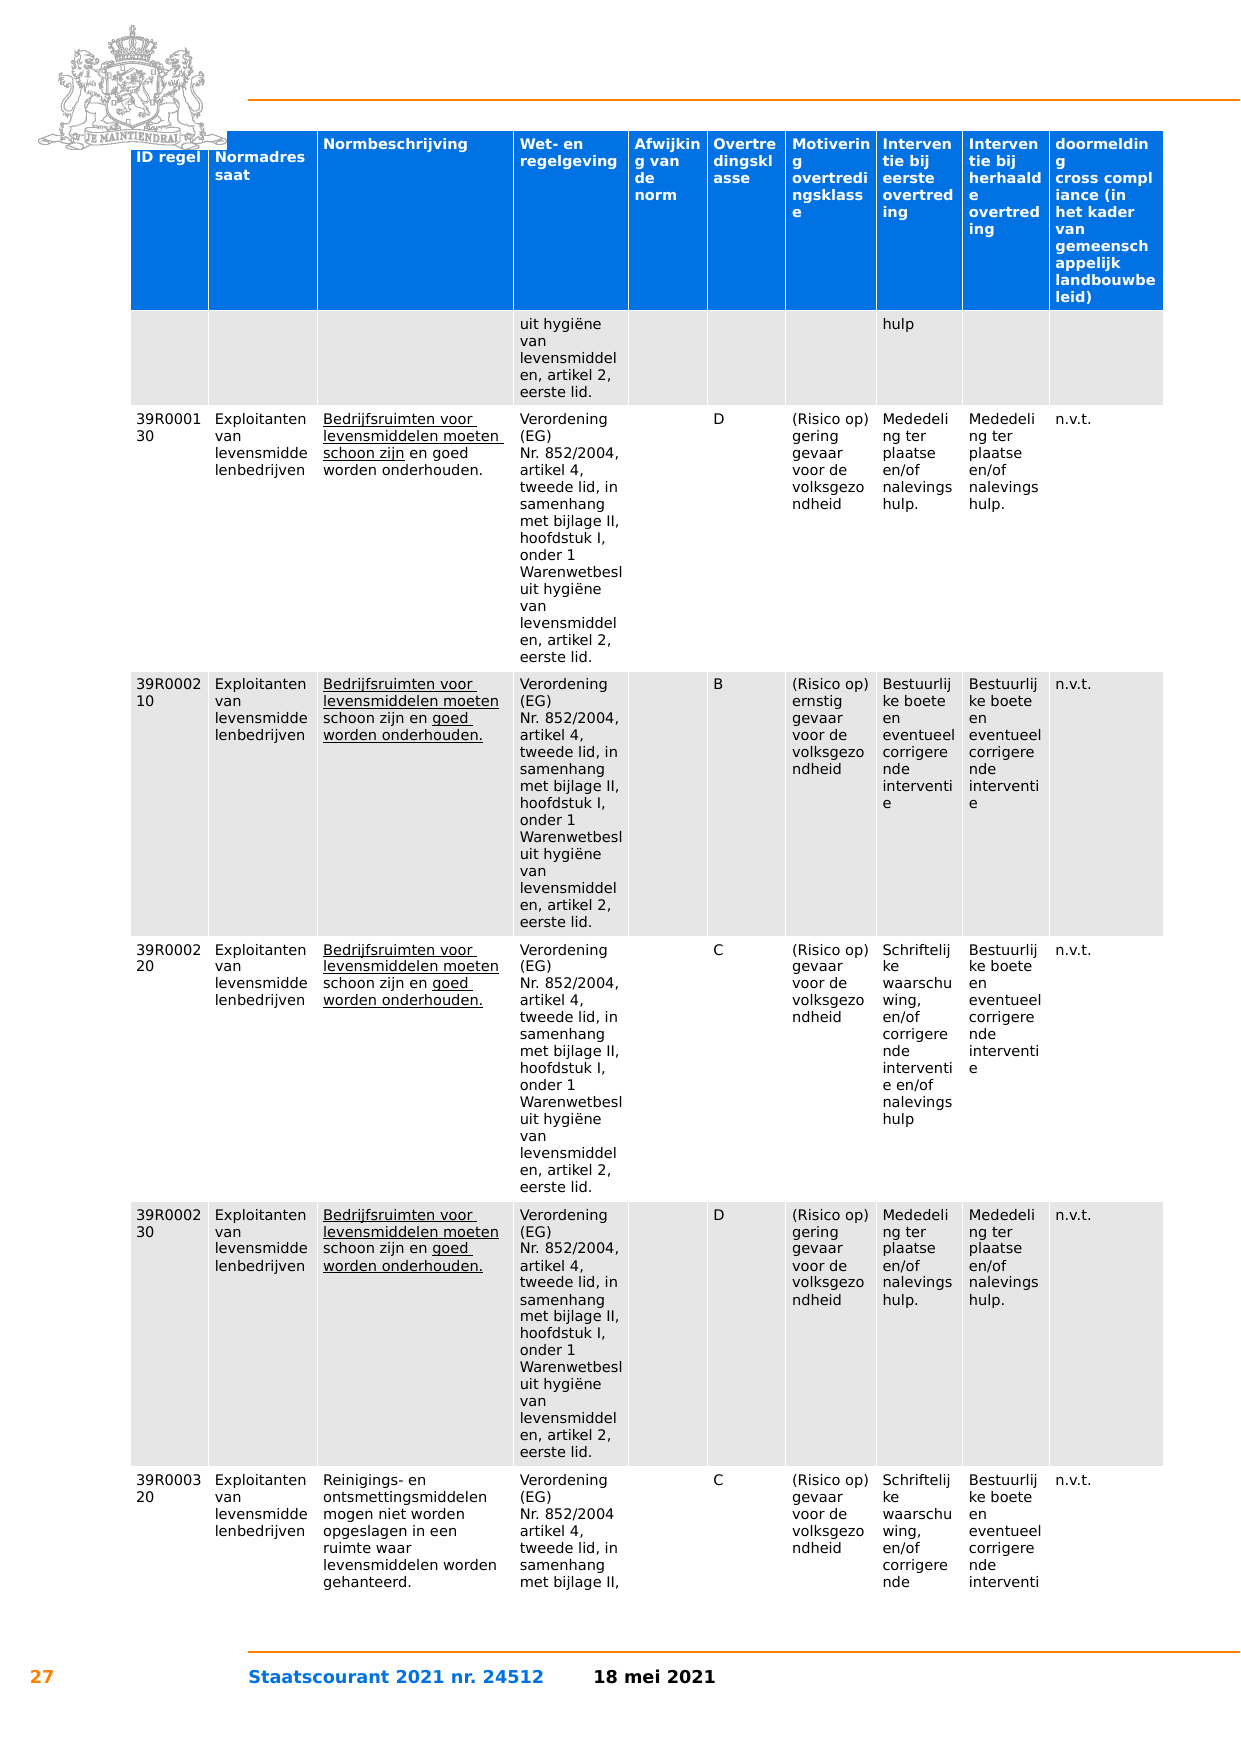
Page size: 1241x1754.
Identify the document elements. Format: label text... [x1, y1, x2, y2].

table_header Motivering overtredingsklasse [786, 131, 876, 310]
table_cell hulp [877, 311, 962, 405]
table_cell [209, 311, 317, 405]
table_cell [131, 311, 208, 405]
table_cell Bestuurlijke boete en eventueel corrigerende interventi [963, 1467, 1049, 1595]
table_cell [629, 937, 707, 1201]
table_cell n.v.t. [1050, 406, 1163, 671]
table_cell Exploitanten van levensmiddelenbedrijven [209, 406, 317, 671]
table_cell Verordening (EG) Nr. 852/2004, artikel 4, tweede lid, in samenhang met bijlage II, hoofdstuk I, onder 1 Warenwetbesluit hygiëne van levensmiddelen, artikel 2, eerste lid. [514, 1202, 628, 1466]
table_cell B [708, 672, 785, 936]
table_cell Schriftelijke waarschuwing, en/of corrigerende interventie en/of nalevingshulp [877, 937, 962, 1201]
table_cell n.v.t. [1050, 937, 1163, 1201]
table_cell [963, 311, 1049, 405]
table_cell n.v.t. [1050, 1202, 1163, 1466]
table_cell [629, 672, 707, 936]
table_cell [786, 311, 876, 405]
table_cell 39R000130 [131, 406, 208, 671]
table_cell [629, 1202, 707, 1466]
table_cell Schriftelijke waarschuwing, en/of corrigerende [877, 1467, 962, 1595]
table_cell Mededeling ter plaatse en/of nalevingshulp. [877, 1202, 962, 1466]
table_header Normadressaat [209, 131, 317, 310]
table_cell 39R000320 [131, 1467, 208, 1595]
table_header Interventie bij herhaalde overtreding [963, 131, 1049, 310]
table_cell [629, 406, 707, 671]
table_cell [629, 311, 707, 405]
table_cell 39R000220 [131, 937, 208, 1201]
table_cell [708, 311, 785, 405]
table_cell 39R000230 [131, 1202, 208, 1466]
table_cell 39R000210 [131, 672, 208, 936]
table_cell Verordening (EG) Nr. 852/2004, artikel 4, tweede lid, in samenhang met bijlage II, hoofdstuk I, onder 1 Warenwetbesluit hygiëne van levensmiddelen, artikel 2, eerste lid. [514, 672, 628, 936]
table_header Overtredingsklasse [708, 131, 785, 310]
table_cell Bedrijfsruimten voor levensmiddelen moeten schoon zijn en goed worden onderhouden. [318, 406, 513, 671]
table_cell Mededeling ter plaatse en/of nalevingshulp. [877, 406, 962, 671]
table_cell Bestuurlijke boete en eventueel corrigerende interventie [877, 672, 962, 936]
table_cell Exploitanten van levensmiddelenbedrijven [209, 672, 317, 936]
table_cell n.v.t. [1050, 672, 1163, 936]
table_cell Verordening (EG) Nr. 852/2004, artikel 4, tweede lid, in samenhang met bijlage II, hoofdstuk I, onder 1 Warenwetbesluit hygiëne van levensmiddelen, artikel 2, eerste lid. [514, 406, 628, 671]
table_cell (Risico op) gevaar voor de volksgezondheid [786, 1467, 876, 1595]
table_cell Exploitanten van levensmiddelenbedrijven [209, 1467, 317, 1595]
table_cell Bestuurlijke boete en eventueel corrigerende interventie [963, 937, 1049, 1201]
table_cell (Risico op) gering gevaar voor de volksgezondheid [786, 1202, 876, 1466]
table_cell [1050, 311, 1163, 405]
table_cell [318, 311, 513, 405]
table_header doormelding cross compliance (in het kader van gemeenschappelijk landbouwbeleid) [1050, 131, 1163, 310]
table_cell Bestuurlijke boete en eventueel corrigerende interventie [963, 672, 1049, 936]
table_cell C [708, 1467, 785, 1595]
table_header ID regel [131, 150, 208, 310]
table_cell (Risico op) gevaar voor de volksgezondheid [786, 937, 876, 1201]
table_cell (Risico op) ernstig gevaar voor de volksgezondheid [786, 672, 876, 936]
table_cell Bedrijfsruimten voor levensmiddelen moeten schoon zijn en goed worden onderhouden. [318, 1202, 513, 1466]
table_header Interventie bij eerste overtreding [877, 131, 962, 310]
table_cell Bedrijfsruimten voor levensmiddelen moeten schoon zijn en goed worden onderhouden. [318, 937, 513, 1201]
table_cell n.v.t. [1050, 1467, 1163, 1595]
table_cell Exploitanten van levensmiddelenbedrijven [209, 937, 317, 1201]
table_header Wet- en regelgeving [514, 131, 628, 310]
table_cell Verordening (EG) Nr. 852/2004, artikel 4, tweede lid, in samenhang met bijlage II, hoofdstuk I, onder 1 Warenwetbesluit hygiëne van levensmiddelen, artikel 2, eerste lid. [514, 937, 628, 1201]
table_cell uit hygiëne van levensmiddelen, artikel 2, eerste lid. [514, 311, 628, 405]
table_cell Bedrijfsruimten voor levensmiddelen moeten schoon zijn en goed worden onderhouden. [318, 672, 513, 936]
picture [38, 25, 227, 150]
table_cell C [708, 937, 785, 1201]
table_cell Exploitanten van levensmiddelenbedrijven [209, 1202, 317, 1466]
table_cell Reinigings- en ontsmettingsmiddelen mogen niet worden opgeslagen in een ruimte waar levensmiddelen worden gehanteerd. [318, 1467, 513, 1595]
table_cell [629, 1467, 707, 1595]
table_cell D [708, 406, 785, 671]
table_cell D [708, 1202, 785, 1466]
table_cell Mededeling ter plaatse en/of nalevingshulp. [963, 406, 1049, 671]
table_cell Mededeling ter plaatse en/of nalevingshulp. [963, 1202, 1049, 1466]
table_header Normbeschrijving [318, 131, 513, 310]
table_cell (Risico op) gering gevaar voor de volksgezondheid [786, 406, 876, 671]
table_header Afwijking van de norm [629, 131, 707, 310]
table_cell Verordening (EG) Nr. 852/2004 artikel 4, tweede lid, in samenhang met bijlage II, [514, 1467, 628, 1595]
